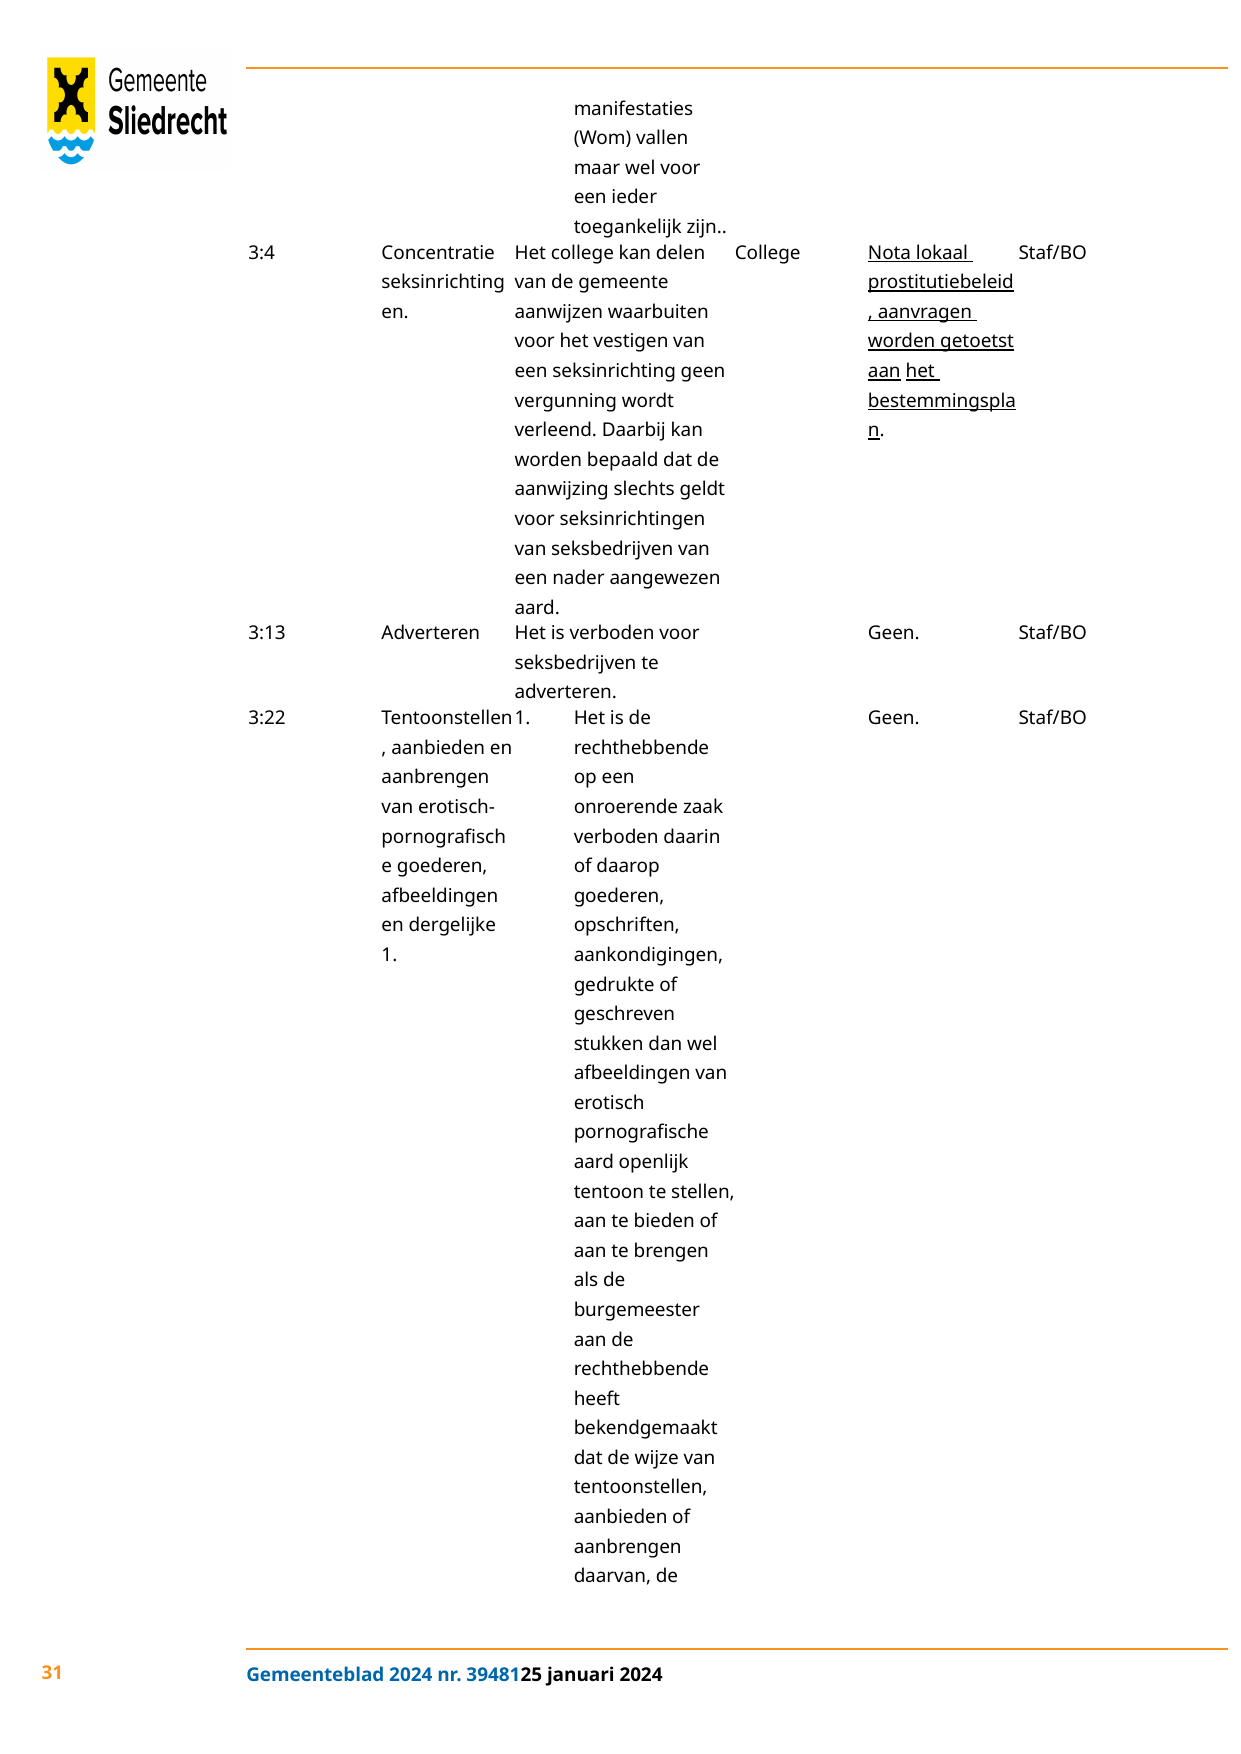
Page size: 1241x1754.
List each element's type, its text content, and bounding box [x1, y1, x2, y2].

table_cell [381, 95, 514, 239]
table_cell 3:22 [248, 705, 381, 1588]
table_cell 3:4 [248, 239, 381, 619]
table_cell [248, 95, 381, 239]
table_cell manifestaties (Wom) vallen maar wel voor een ieder toegankelijk zijn.. [514, 95, 734, 239]
table_cell [1018, 95, 1152, 239]
table_cell Geen. [868, 620, 1018, 704]
picture [41, 47, 231, 172]
table_cell [735, 705, 868, 1588]
table_cell Adverteren [381, 620, 514, 704]
table_cell Staf/BO [1018, 705, 1152, 1588]
table_cell [868, 95, 1018, 239]
table_cell Het is de rechthebbende op een onroerende zaak verboden daarin of daarop goederen, opschriften, aankondigingen, gedrukte of geschreven stukken dan wel afbeeldingen van erotisch pornografische aard openlijk tentoon te stellen, aan te bieden of aan te brengen als de burgemeester aan de rechthebbende heeft bekendgemaakt dat de wijze van tentoonstellen, aanbieden of aanbrengen daarvan, de [514, 705, 734, 1588]
table_cell Staf/BO [1018, 620, 1152, 704]
table_cell Het college kan delen van de gemeente aanwijzen waarbuiten voor het vestigen van een seksinrichting geen vergunning wordt verleend. Daarbij kan worden bepaald dat de aanwijzing slechts geldt voor seksinrichtingen van seksbedrijven van een nader aangewezen aard. [514, 239, 734, 619]
table_cell Het is verboden voor seksbedrijven te adverteren. [514, 620, 734, 704]
table_cell College [735, 239, 868, 619]
table_cell Staf/BO [1018, 239, 1152, 619]
table_cell Tentoonstellen, aanbieden en aanbrengen van erotisch- pornografische goederen, afbeeldingen en dergelijke 1. [381, 705, 514, 1588]
table_cell Geen. [868, 705, 1018, 1588]
table_cell Concentratie seksinrichtingen. [381, 239, 514, 619]
table_cell [735, 620, 868, 704]
table_cell Nota lokaal prostitutiebeleid, aanvragen worden getoetst aan het bestemmingsplan. [868, 239, 1018, 619]
table_cell 3:13 [248, 620, 381, 704]
table_cell [735, 95, 868, 239]
